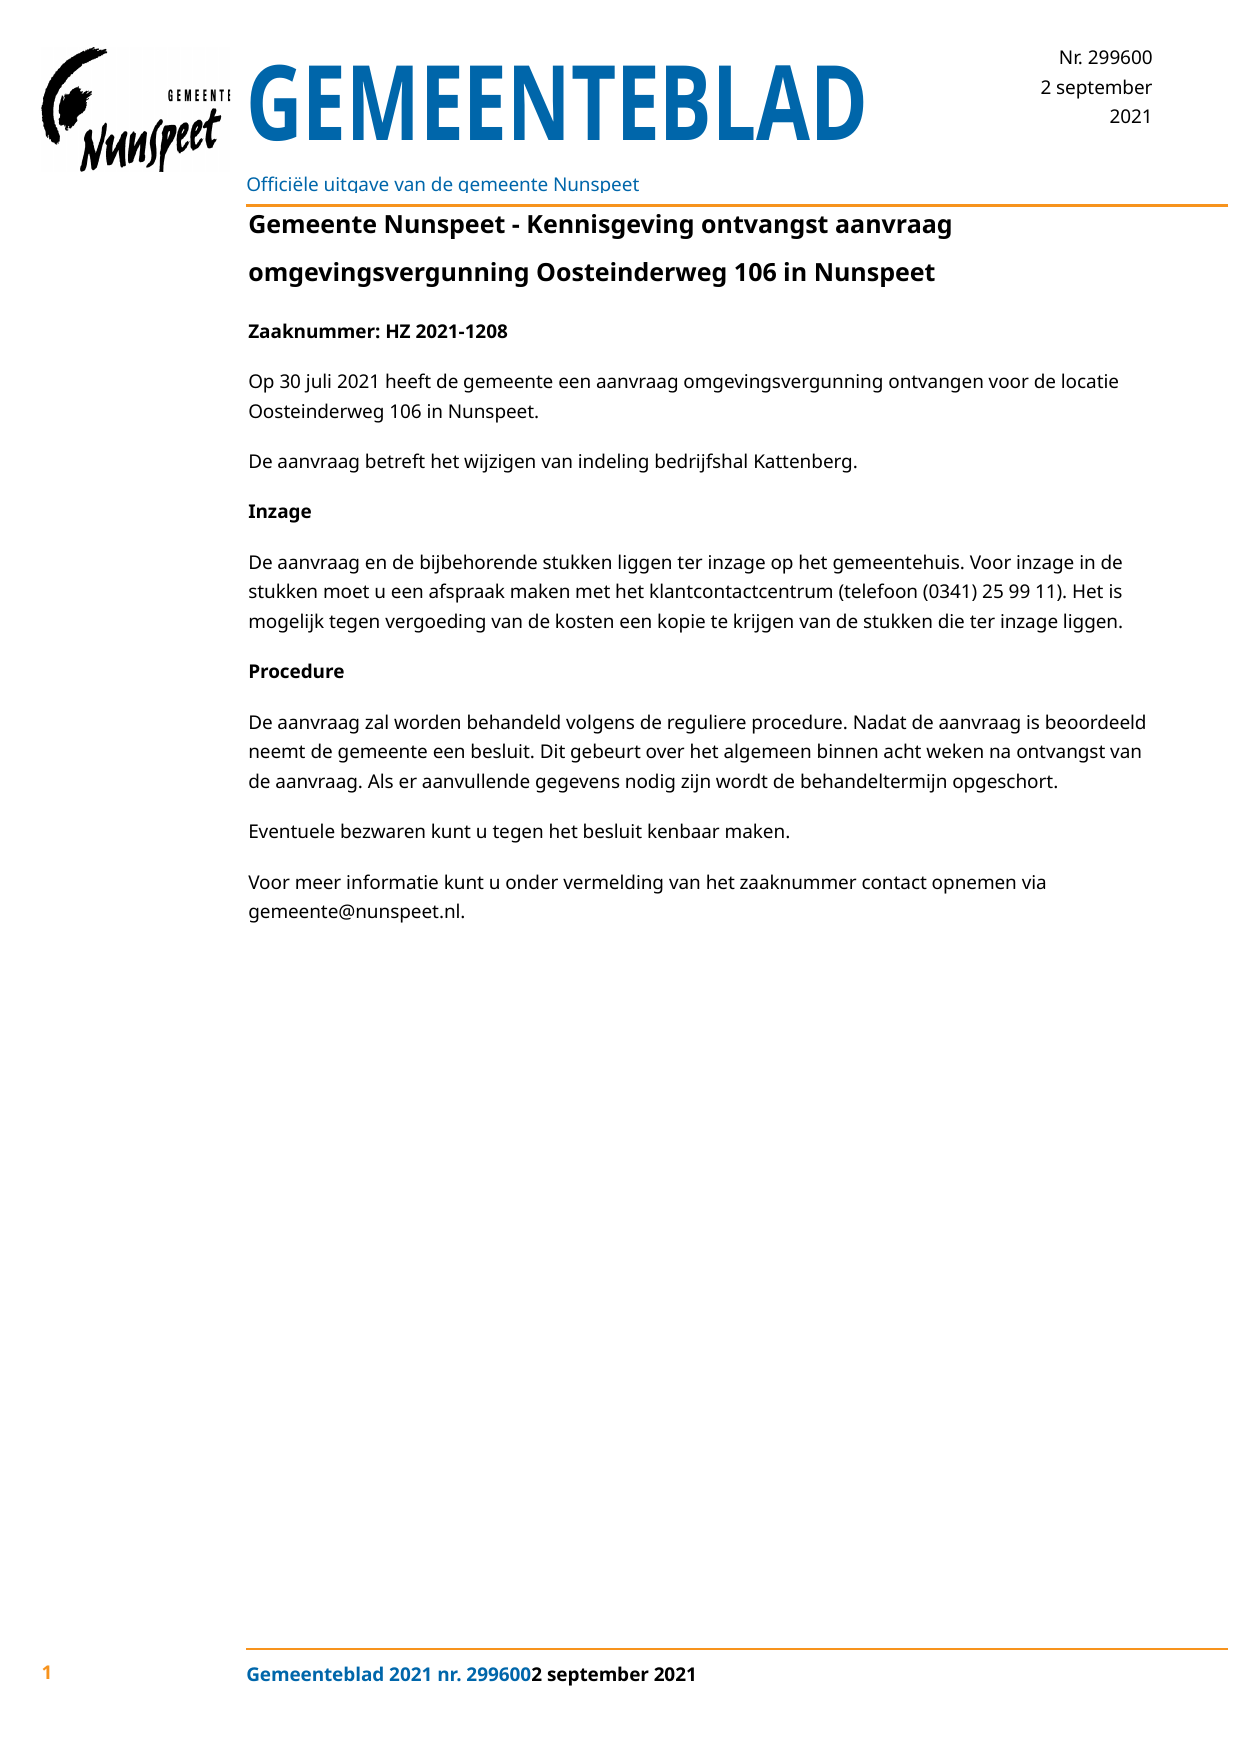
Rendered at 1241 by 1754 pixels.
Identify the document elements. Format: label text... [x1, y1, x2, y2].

text Procedure [248, 659, 1152, 684]
text Zaaknummer: HZ 2021-1208 [248, 318, 1152, 344]
picture [41, 47, 231, 172]
text De aanvraag zal worden behandeld volgens de reguliere procedure. Nadat de aanvraag is beoordeeld neemt de gemeente een besluit. Dit gebeurt over het algemeen binnen acht weken na ontvangst van de aanvraag. Als er aanvullende gegevens nodig zijn wordt de behandeltermijn opgeschort. [248, 709, 1152, 794]
text Op 30 juli 2021 heeft de gemeente een aanvraag omgevingsvergunning ontvangen voor de locatie Oosteinderweg 106 in Nunspeet. [248, 368, 1152, 424]
text De aanvraag en de bijbehorende stukken liggen ter inzage op het gemeentehuis. Voor inzage in de stukken moet u een afspraak maken met het klantcontactcentrum (telefoon (0341) 25 99 11). Het is mogelijk tegen vergoeding van de kosten een kopie te krijgen van de stukken die ter inzage liggen. [248, 549, 1152, 634]
text Gemeente Nunspeet - Kennisgeving ontvangst aanvraag omgevingsvergunning Oosteinderweg 106 in Nunspeet [248, 207, 1152, 288]
text Inzage [248, 499, 1152, 524]
text Eventuele bezwaren kunt u tegen het besluit kenbaar maken. [248, 819, 1152, 844]
text Voor meer informatie kunt u onder vermelding van het zaaknummer contact opnemen via gemeente@nunspeet.nl. [248, 869, 1152, 924]
text De aanvraag betreft het wijzigen van indeling bedrijfshal Kattenberg. [248, 448, 1152, 474]
